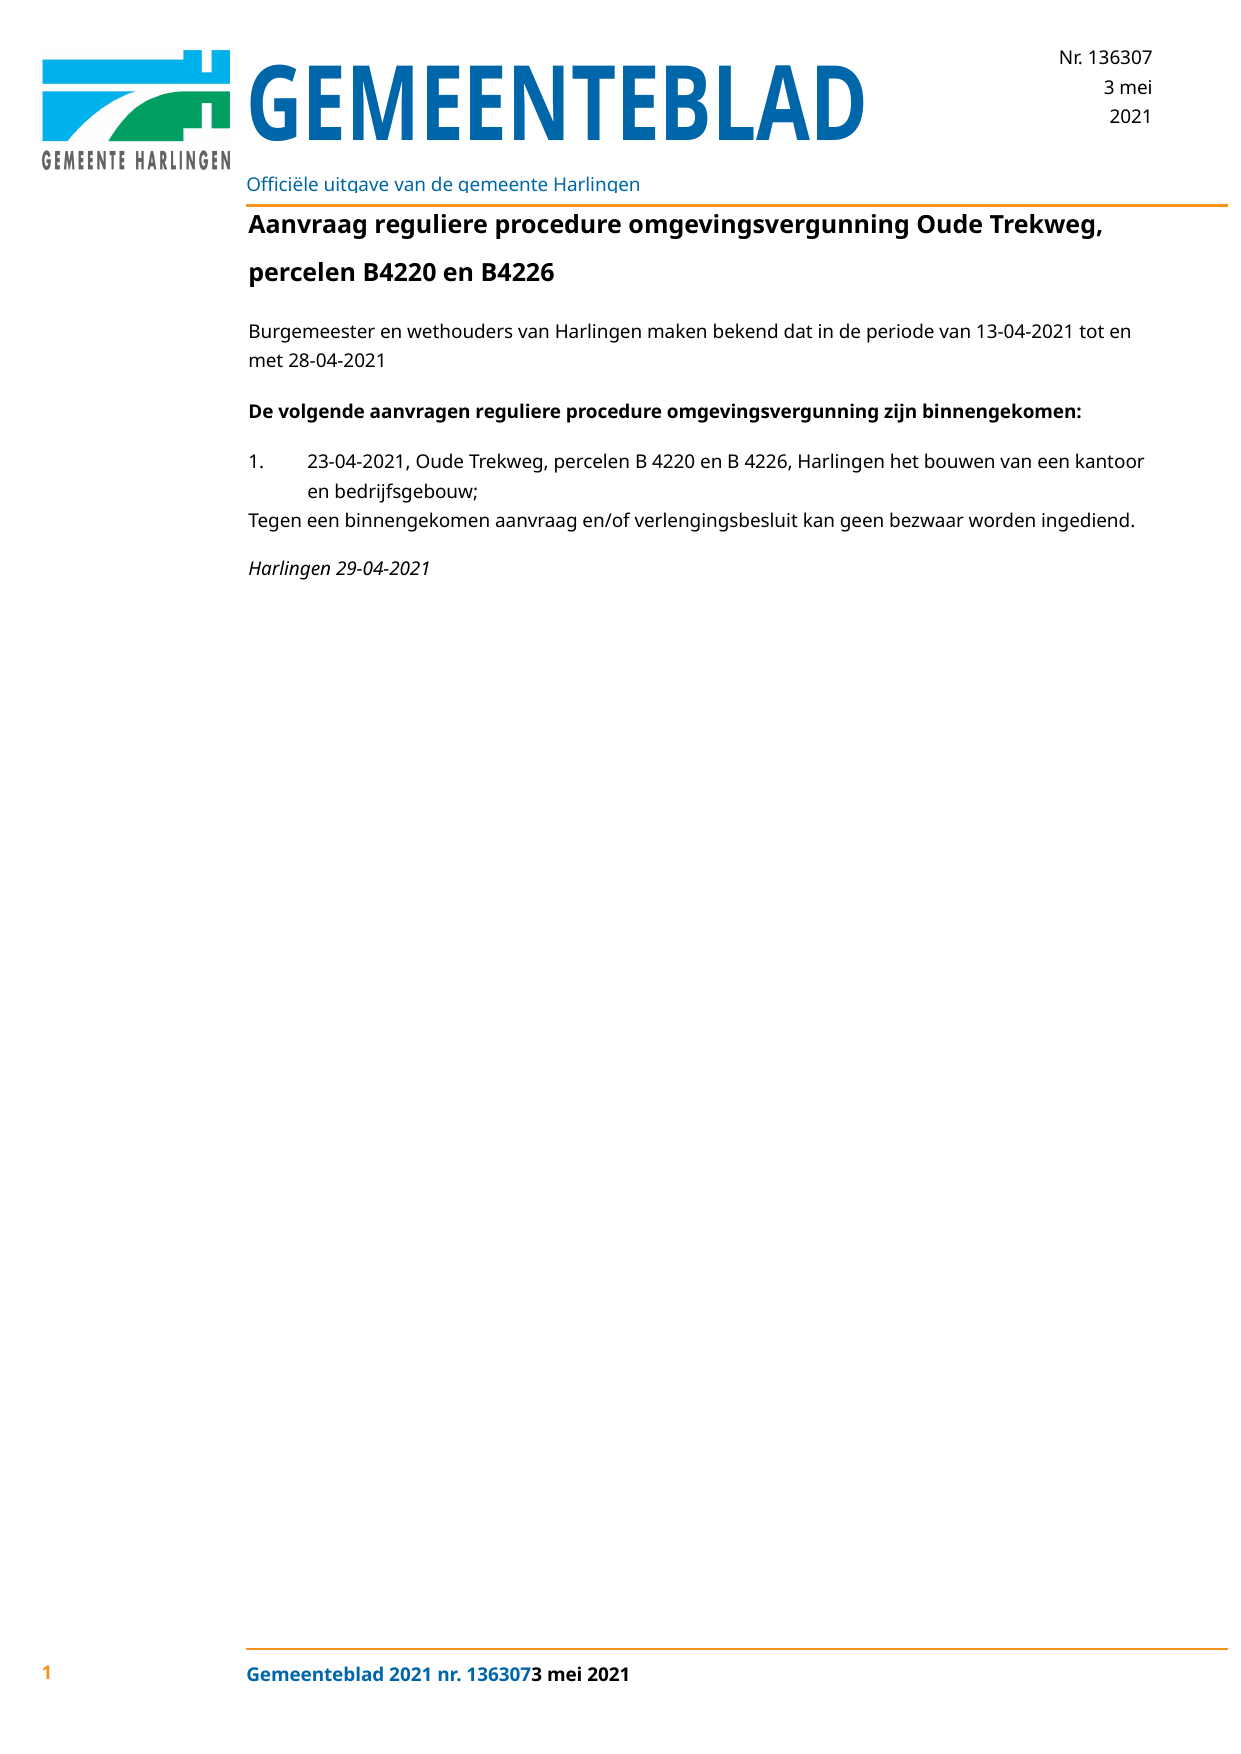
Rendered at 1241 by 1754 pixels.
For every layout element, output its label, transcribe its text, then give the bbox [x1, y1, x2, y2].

list 23-04-2021, Oude Trekweg, percelen B 4220 en B 4226, Harlingen het bouwen van een kantoor en bedrijfsgebouw; [248, 448, 1152, 504]
text Burgemeester en wethouders van Harlingen maken bekend dat in de periode van 13-04-2021 tot en met 28-04-2021 [248, 318, 1152, 373]
text De volgende aanvragen reguliere procedure omgevingsvergunning zijn binnengekomen: [248, 398, 1152, 424]
text Aanvraag reguliere procedure omgevingsvergunning Oude Trekweg, percelen B4220 en B4226 [248, 207, 1152, 288]
picture [41, 47, 231, 172]
text Harlingen 29-04-2021 [248, 555, 1152, 581]
text Tegen een binnengekomen aanvraag en/of verlengingsbesluit kan geen bezwaar worden ingediend. [248, 507, 1152, 533]
